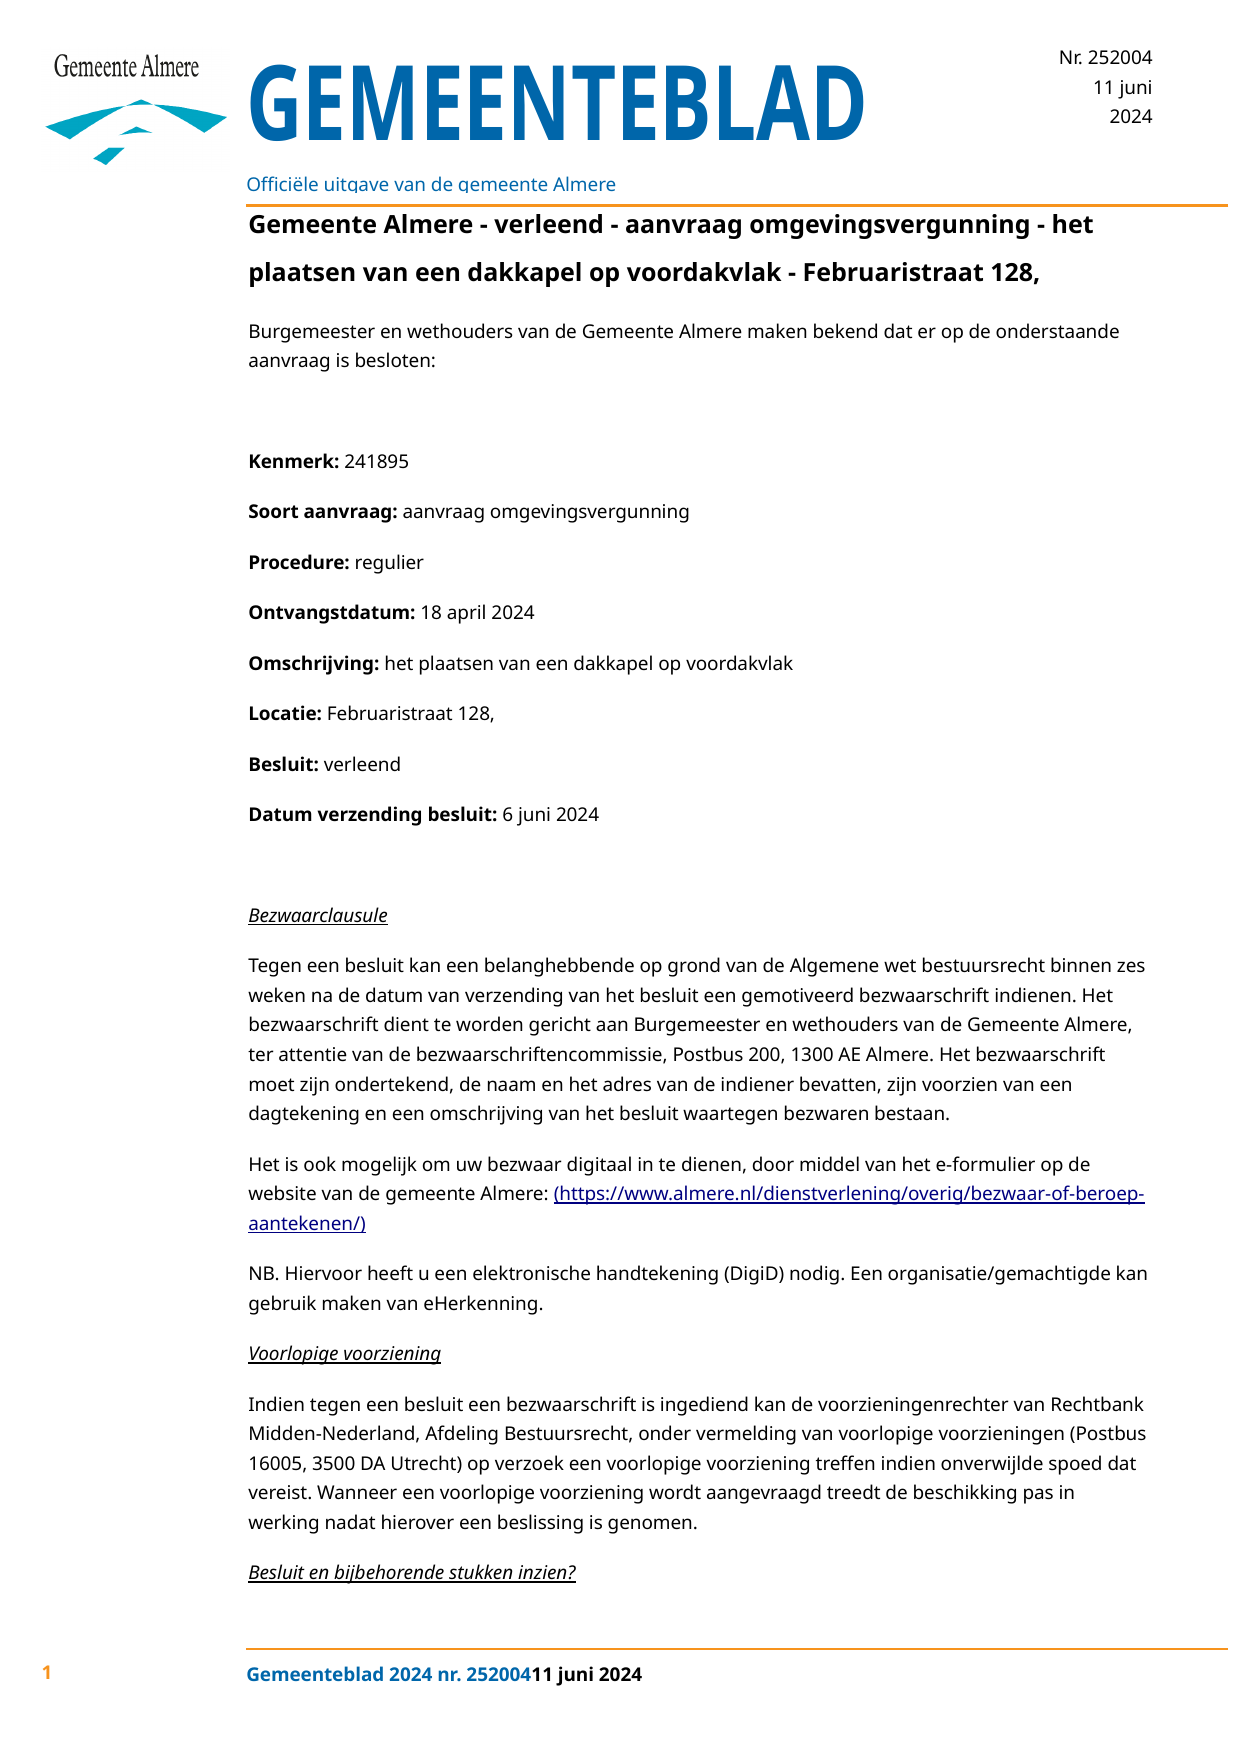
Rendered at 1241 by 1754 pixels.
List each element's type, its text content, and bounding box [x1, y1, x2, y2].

picture [41, 47, 231, 172]
text Procedure: regulier [248, 549, 1152, 575]
text Gemeente Almere - verleend - aanvraag omgevingsvergunning - het plaatsen van een dakkapel op voordakvlak - Februaristraat 128, [248, 207, 1152, 288]
text Ontvangstdatum: 18 april 2024 [248, 599, 1152, 625]
text Voorlopige voorziening [248, 1340, 1152, 1366]
text Locatie: Februaristraat 128, [248, 700, 1152, 726]
text Besluit en bijbehorende stukken inzien? [248, 1559, 1152, 1585]
text Burgemeester en wethouders van de Gemeente Almere maken bekend dat er op de onderstaande aanvraag is besloten: [248, 318, 1152, 373]
text Omschrijving: het plaatsen van een dakkapel op voordakvlak [248, 650, 1152, 676]
text NB. Hiervoor heeft u een elektronische handtekening (DigiD) nodig. Een organisatie/gemachtigde kan gebruik maken van eHerkenning. [248, 1260, 1152, 1316]
text Kenmerk: 241895 [248, 448, 1152, 474]
text Het is ook mogelijk om uw bezwaar digitaal in te dienen, door middel van het e-formulier op de website van de gemeente Almere: (https://www.almere.nl/dienstverlening/overig/bezwaar-of-beroep-aantekenen/) [248, 1151, 1152, 1236]
text Datum verzending besluit: 6 juni 2024 [248, 801, 1152, 827]
text Indien tegen een besluit een bezwaarschrift is ingediend kan de voorzieningenrechter van Rechtbank Midden-Nederland, Afdeling Bestuursrecht, onder vermelding van voorlopige voorzieningen (Postbus 16005, 3500 DA Utrecht) op verzoek een voorlopige voorziening treffen indien onverwijlde spoed dat vereist. Wanneer een voorlopige voorziening wordt aangevraagd treedt de beschikking pas in werking nadat hierover een beslissing is genomen. [248, 1391, 1152, 1535]
text Soort aanvraag: aanvraag omgevingsvergunning [248, 499, 1152, 524]
text Bezwaarclausule [248, 902, 1152, 928]
text Besluit: verleend [248, 751, 1152, 777]
text Tegen een besluit kan een belanghebbende op grond van de Algemene wet bestuursrecht binnen zes weken na de datum van verzending van het besluit een gemotiveerd bezwaarschrift indienen. Het bezwaarschrift dient te worden gericht aan Burgemeester en wethouders van de Gemeente Almere, ter attentie van de bezwaarschriftencommissie, Postbus 200, 1300 AE Almere. Het bezwaarschrift moet zijn ondertekend, de naam en het adres van de indiener bevatten, zijn voorzien van een dagtekening en een omschrijving van het besluit waartegen bezwaren bestaan. [248, 952, 1152, 1126]
